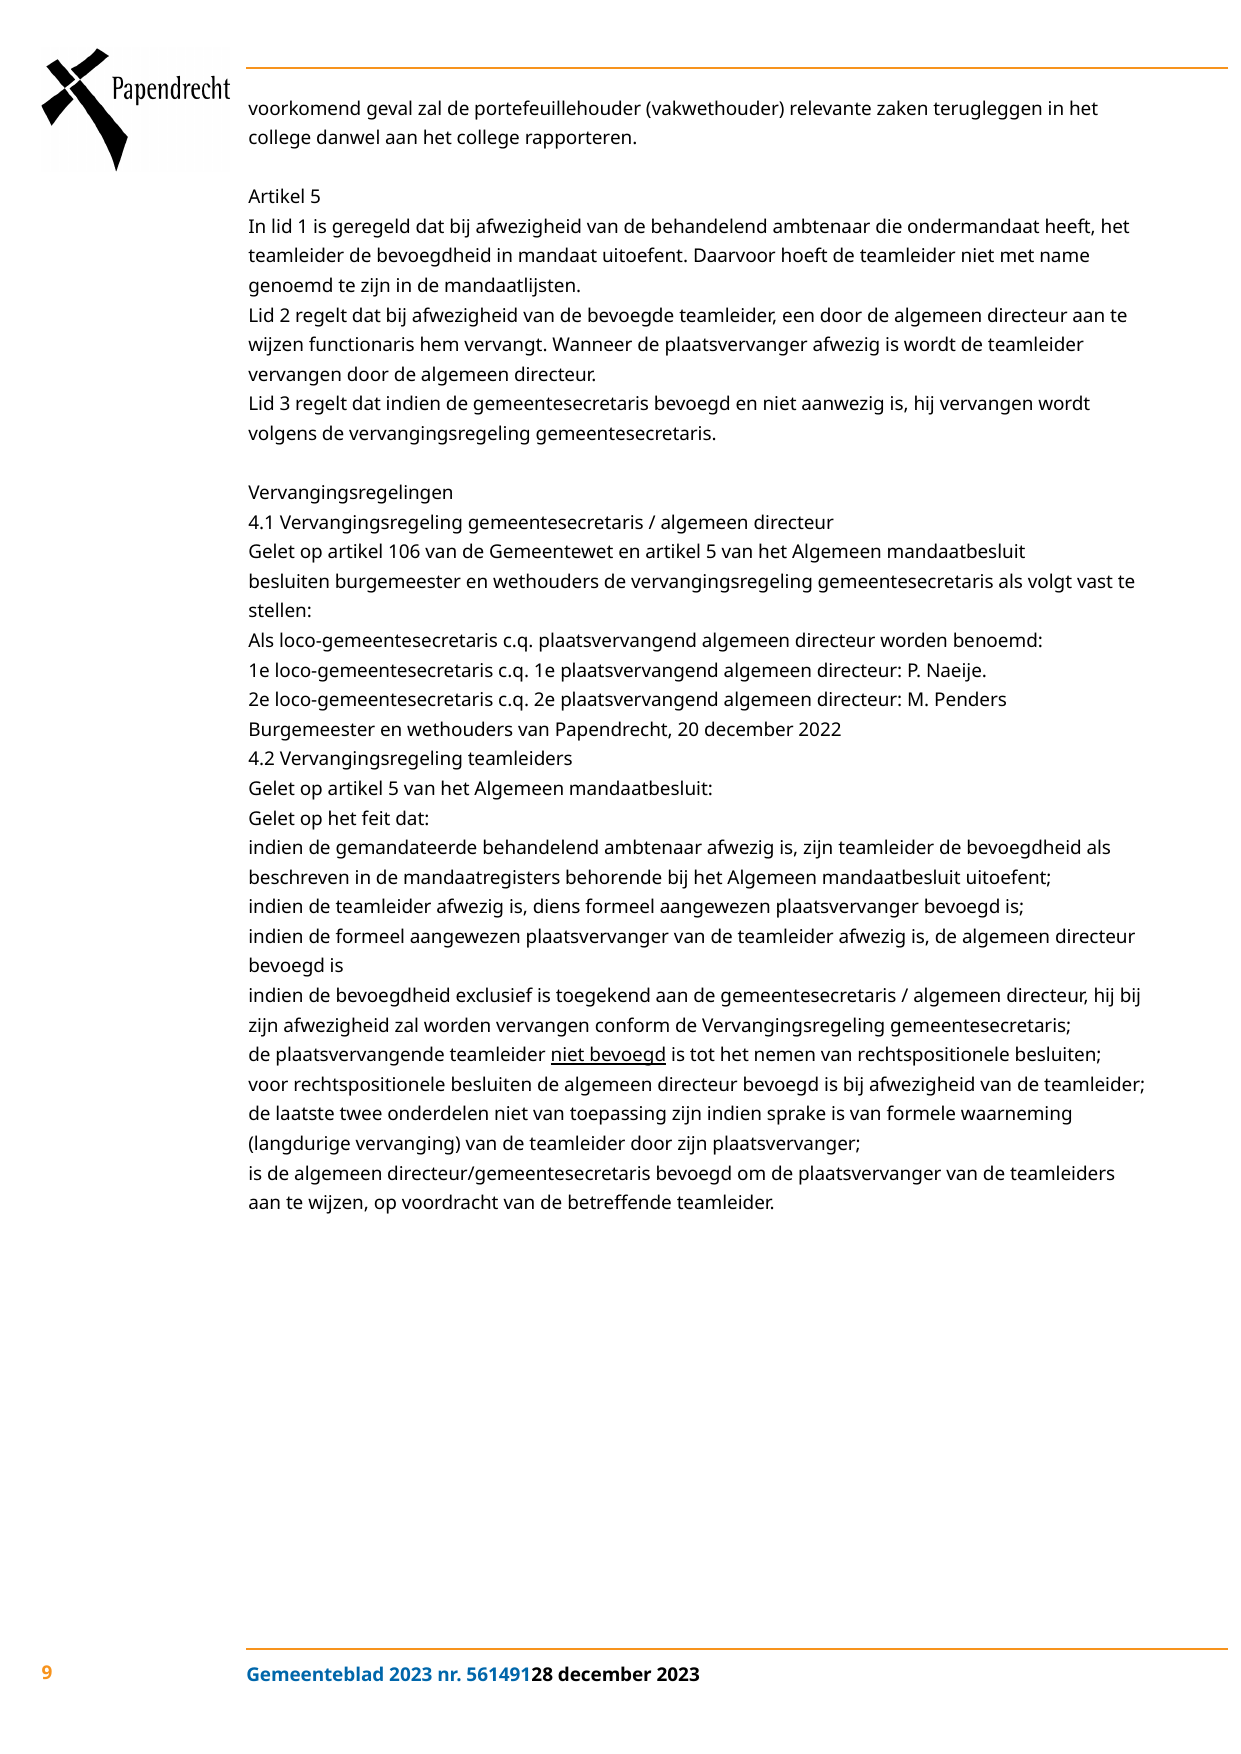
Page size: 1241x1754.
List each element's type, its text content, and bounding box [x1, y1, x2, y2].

text voorkomend geval zal de portefeuillehouder (vakwethouder) relevante zaken terugleggen in het college danwel aan het college rapporteren. [248, 95, 1152, 150]
text indien de bevoegdheid exclusief is toegekend aan de gemeentesecretaris / algemeen directeur, hij bij zijn afwezigheid zal worden vervangen conform de Vervangingsregeling gemeentesecretaris; [248, 982, 1152, 1038]
text Artikel 5 [248, 183, 1152, 209]
text indien de formeel aangewezen plaatsvervanger van de teamleider afwezig is, de algemeen directeur bevoegd is [248, 923, 1152, 978]
text Als loco-gemeentesecretaris c.q. plaatsvervangend algemeen directeur worden benoemd: [248, 627, 1152, 653]
text Burgemeester en wethouders van Papendrecht, 20 december 2022 [248, 716, 1152, 742]
text 2e loco-gemeentesecretaris c.q. 2e plaatsvervangend algemeen directeur: M. Penders [248, 686, 1152, 712]
text Lid 2 regelt dat bij afwezigheid van de bevoegde teamleider, een door de algemeen directeur aan te wijzen functionaris hem vervangt. Wanneer de plaatsvervanger afwezig is wordt de teamleider vervangen door de algemeen directeur. [248, 302, 1152, 387]
text Gelet op het feit dat: [248, 805, 1152, 831]
text Lid 3 regelt dat indien de gemeentesecretaris bevoegd en niet aanwezig is, hij vervangen wordt volgens de vervangingsregeling gemeentesecretaris. [248, 391, 1152, 446]
text is de algemeen directeur/gemeentesecretaris bevoegd om de plaatsvervanger van de teamleiders aan te wijzen, op voordracht van de betreffende teamleider. [248, 1160, 1152, 1215]
picture [41, 47, 231, 172]
text Vervangingsregelingen [248, 479, 1152, 505]
text de laatste twee onderdelen niet van toepassing zijn indien sprake is van formele waarneming (langdurige vervanging) van de teamleider door zijn plaatsvervanger; [248, 1101, 1152, 1156]
text indien de teamleider afwezig is, diens formeel aangewezen plaatsvervanger bevoegd is; [248, 893, 1152, 919]
text besluiten burgemeester en wethouders de vervangingsregeling gemeentesecretaris als volgt vast te stellen: [248, 568, 1152, 623]
text de plaatsvervangende teamleider niet bevoegd is tot het nemen van rechtspositionele besluiten; [248, 1041, 1152, 1067]
text Gelet op artikel 106 van de Gemeentewet en artikel 5 van het Algemeen mandaatbesluit [248, 538, 1152, 564]
text Gelet op artikel 5 van het Algemeen mandaatbesluit: [248, 775, 1152, 801]
text In lid 1 is geregeld dat bij afwezigheid van de behandelend ambtenaar die ondermandaat heeft, het teamleider de bevoegdheid in mandaat uitoefent. Daarvoor hoeft de teamleider niet met name genoemd te zijn in de mandaatlijsten. [248, 213, 1152, 298]
text 1e loco-gemeentesecretaris c.q. 1e plaatsvervangend algemeen directeur: P. Naeije. [248, 657, 1152, 683]
text 4.1 Vervangingsregeling gemeentesecretaris / algemeen directeur [248, 509, 1152, 535]
text voor rechtspositionele besluiten de algemeen directeur bevoegd is bij afwezigheid van de teamleider; [248, 1071, 1152, 1097]
text indien de gemandateerde behandelend ambtenaar afwezig is, zijn teamleider de bevoegdheid als beschreven in de mandaatregisters behorende bij het Algemeen mandaatbesluit uitoefent; [248, 834, 1152, 890]
text 4.2 Vervangingsregeling teamleiders [248, 746, 1152, 771]
